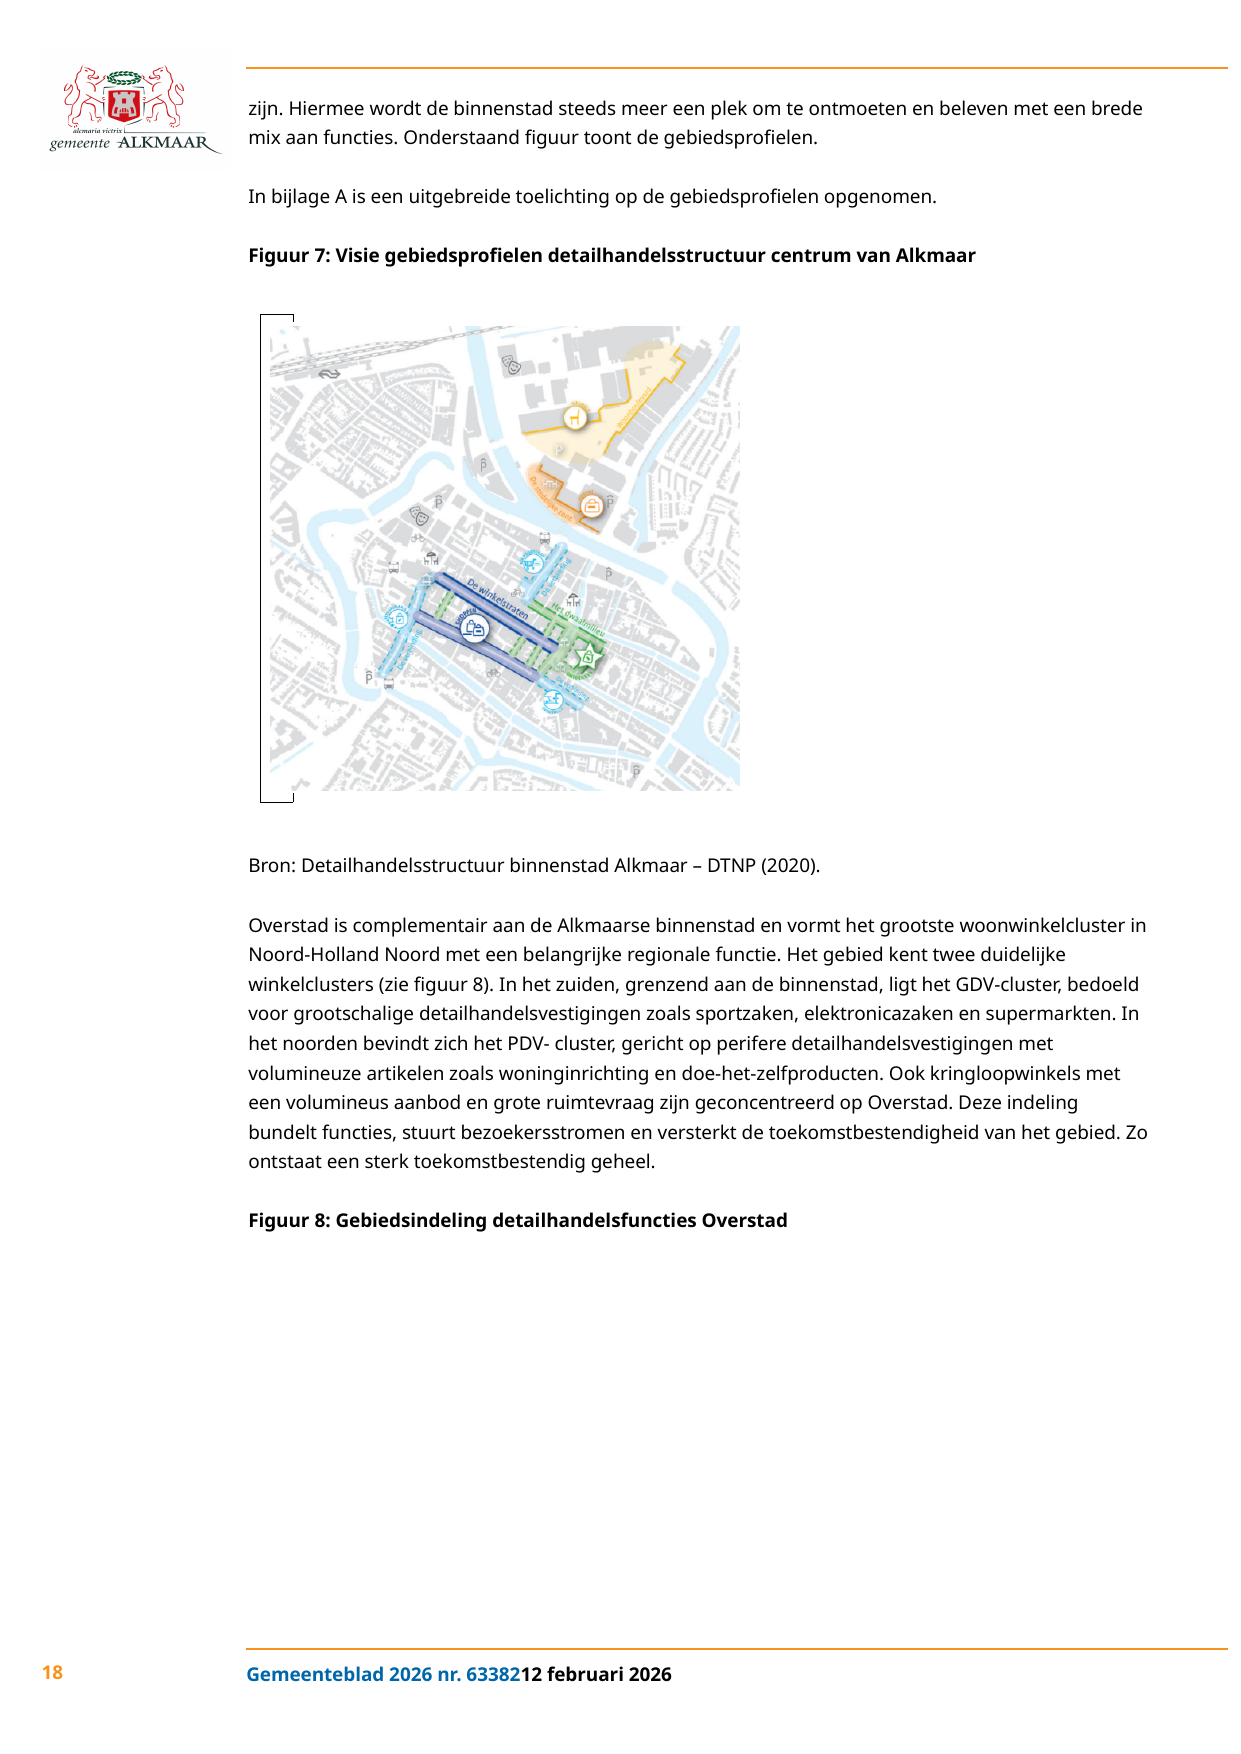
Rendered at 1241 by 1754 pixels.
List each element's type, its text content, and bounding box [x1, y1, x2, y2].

picture [41, 47, 231, 172]
text Figuur 7: Visie gebiedsprofielen detailhandelsstructuur centrum van Alkmaar [248, 243, 1152, 268]
text In bijlage A is een uitgebreide toelichting op de gebiedsprofielen opgenomen. [248, 183, 1152, 209]
picture [268, 322, 742, 793]
text Figuur 8: Gebiedsindeling detailhandelsfuncties Overstad [248, 1208, 1152, 1233]
text zijn. Hiermee wordt de binnenstad steeds meer een plek om te ontmoeten en beleven met een brede mix aan functies. Onderstaand figuur toont de gebiedsprofielen. [248, 95, 1152, 150]
text Bron: Detailhandelsstructuur binnenstad Alkmaar – DTNP (2020). [248, 853, 1152, 878]
text Overstad is complementair aan de Alkmaarse binnenstad en vormt het grootste woonwinkelcluster in Noord-Holland Noord met een belangrijke regionale functie. Het gebied kent twee duidelijke winkelclusters (zie figuur 8). In het zuiden, grenzend aan de binnenstad, ligt het GDV-cluster, bedoeld voor grootschalige detailhandelsvestigingen zoals sportzaken, elektronicazaken en supermarkten. In het noorden bevindt zich het PDV- cluster, gericht op perifere detailhandelsvestigingen met volumineuze artikelen zoals woninginrichting en doe-het-zelfproducten. Ook kringloopwinkels met een volumineus aanbod en grote ruimtevraag zijn geconcentreerd op Overstad. Deze indeling bundelt functies, stuurt bezoekersstromen en versterkt de toekomstbestendigheid van het gebied. Zo ontstaat een sterk toekomstbestendig geheel. [248, 912, 1152, 1174]
